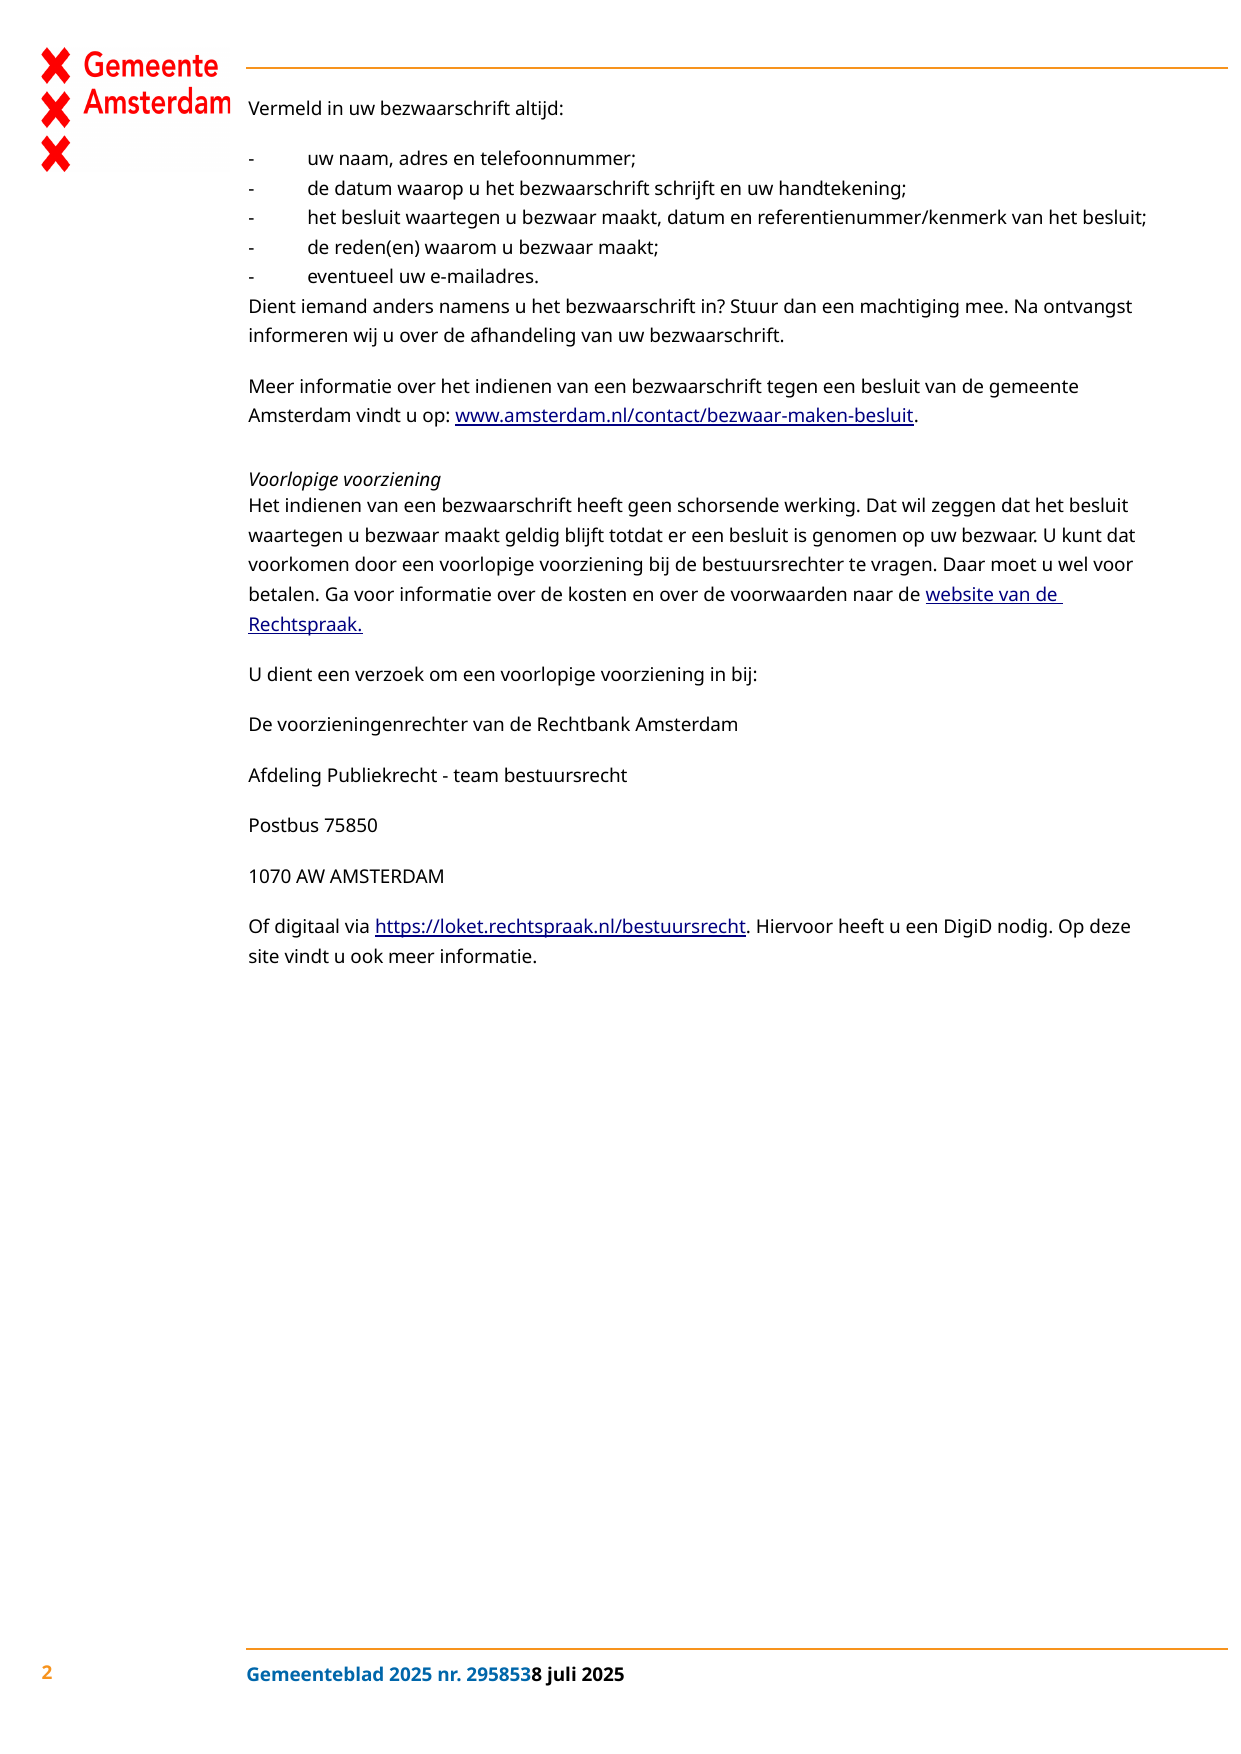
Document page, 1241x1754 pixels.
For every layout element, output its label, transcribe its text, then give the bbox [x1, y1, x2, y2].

text Het indienen van een bezwaarschrift heeft geen schorsende werking. Dat wil zeggen dat het besluit waartegen u bezwaar maakt geldig blijft totdat er een besluit is genomen op uw bezwaar. U kunt dat voorkomen door een voorlopige voorziening bij de bestuursrechter te vragen. Daar moet u wel voor betalen. Ga voor informatie over de kosten en over de voorwaarden naar de website van de Rechtspraak. [248, 492, 1152, 636]
text U dient een verzoek om een voorlopige voorziening in bij: [248, 661, 1152, 687]
picture [41, 47, 231, 172]
list uw naam, adres en telefoonnummer; [248, 145, 1152, 171]
text Voorlopige voorziening [248, 467, 1152, 492]
list eventueel uw e-mailadres. [248, 263, 1152, 289]
text Postbus 75850 [248, 812, 1152, 838]
list het besluit waartegen u bezwaar maakt, datum en referentienummer/kenmerk van het besluit; [248, 204, 1152, 230]
list de datum waarop u het bezwaarschrift schrijft en uw handtekening; [248, 175, 1152, 201]
text Meer informatie over het indienen van een bezwaarschrift tegen een besluit van de gemeente Amsterdam vindt u op: www.amsterdam.nl/contact/bezwaar-maken-besluit. [248, 373, 1152, 428]
text Afdeling Publiekrecht - team bestuursrecht [248, 762, 1152, 788]
list de reden(en) waarom u bezwaar maakt; [248, 234, 1152, 260]
text Dient iemand anders namens u het bezwaarschrift in? Stuur dan een machtiging mee. Na ontvangst informeren wij u over de afhandeling van uw bezwaarschrift. [248, 293, 1152, 348]
text Vermeld in uw bezwaarschrift altijd: [248, 95, 1152, 121]
text Of digitaal via https://loket.rechtspraak.nl/bestuursrecht. Hiervoor heeft u een DigiD nodig. Op deze site vindt u ook meer informatie. [248, 913, 1152, 968]
text 1070 AW AMSTERDAM [248, 863, 1152, 888]
text De voorzieningenrechter van de Rechtbank Amsterdam [248, 712, 1152, 737]
